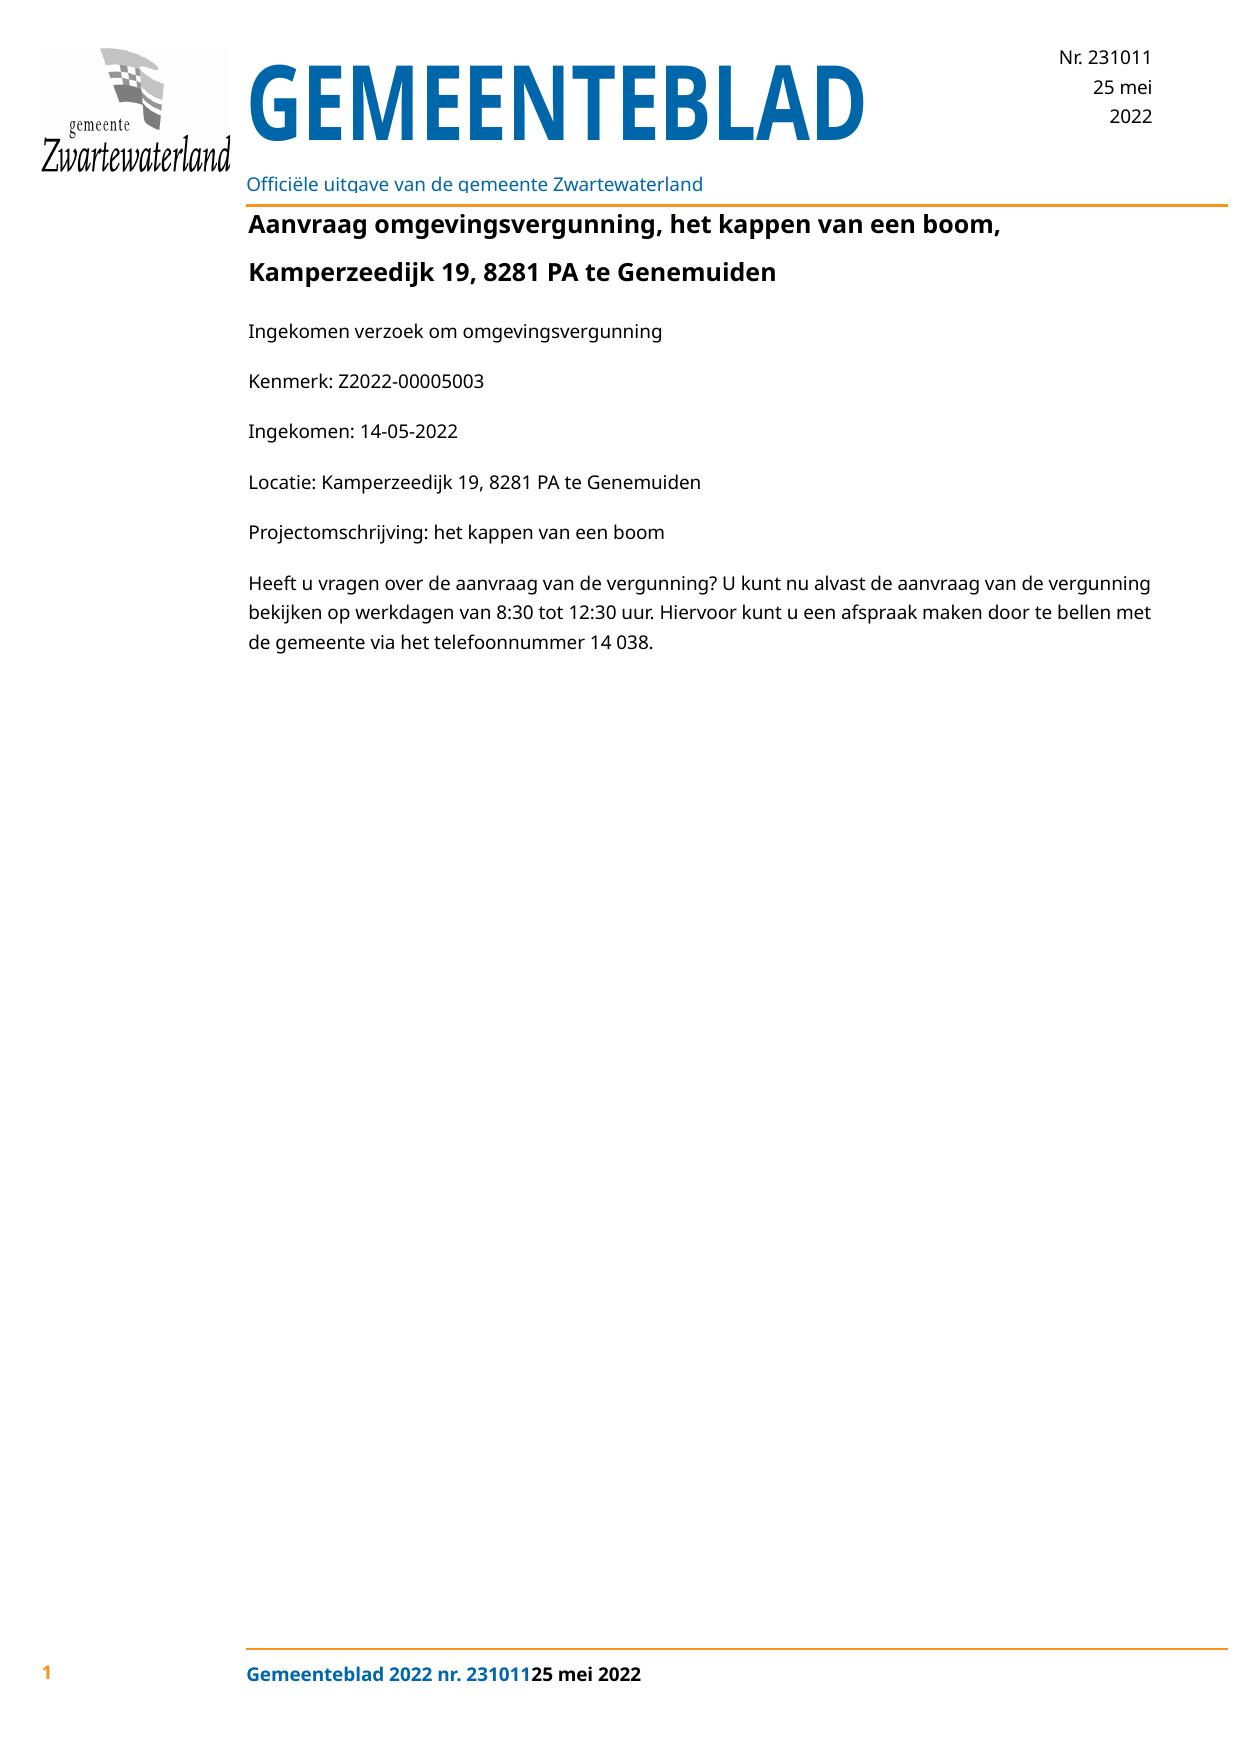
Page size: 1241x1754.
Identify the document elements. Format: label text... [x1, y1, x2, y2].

picture [41, 47, 231, 172]
text Ingekomen: 14-05-2022 [248, 419, 1152, 444]
text Aanvraag omgevingsvergunning, het kappen van een boom, Kamperzeedijk 19, 8281 PA te Genemuiden [248, 207, 1152, 288]
text Ingekomen verzoek om omgevingsvergunning [248, 318, 1152, 344]
text Heeft u vragen over de aanvraag van de vergunning? U kunt nu alvast de aanvraag van de vergunning bekijken op werkdagen van 8:30 tot 12:30 uur. Hiervoor kunt u een afspraak maken door te bellen met de gemeente via het telefoonnummer 14 038. [248, 570, 1152, 655]
text Kenmerk: Z2022-00005003 [248, 368, 1152, 394]
text Locatie: Kamperzeedijk 19, 8281 PA te Genemuiden [248, 469, 1152, 495]
text Projectomschrijving: het kappen van een boom [248, 519, 1152, 545]
